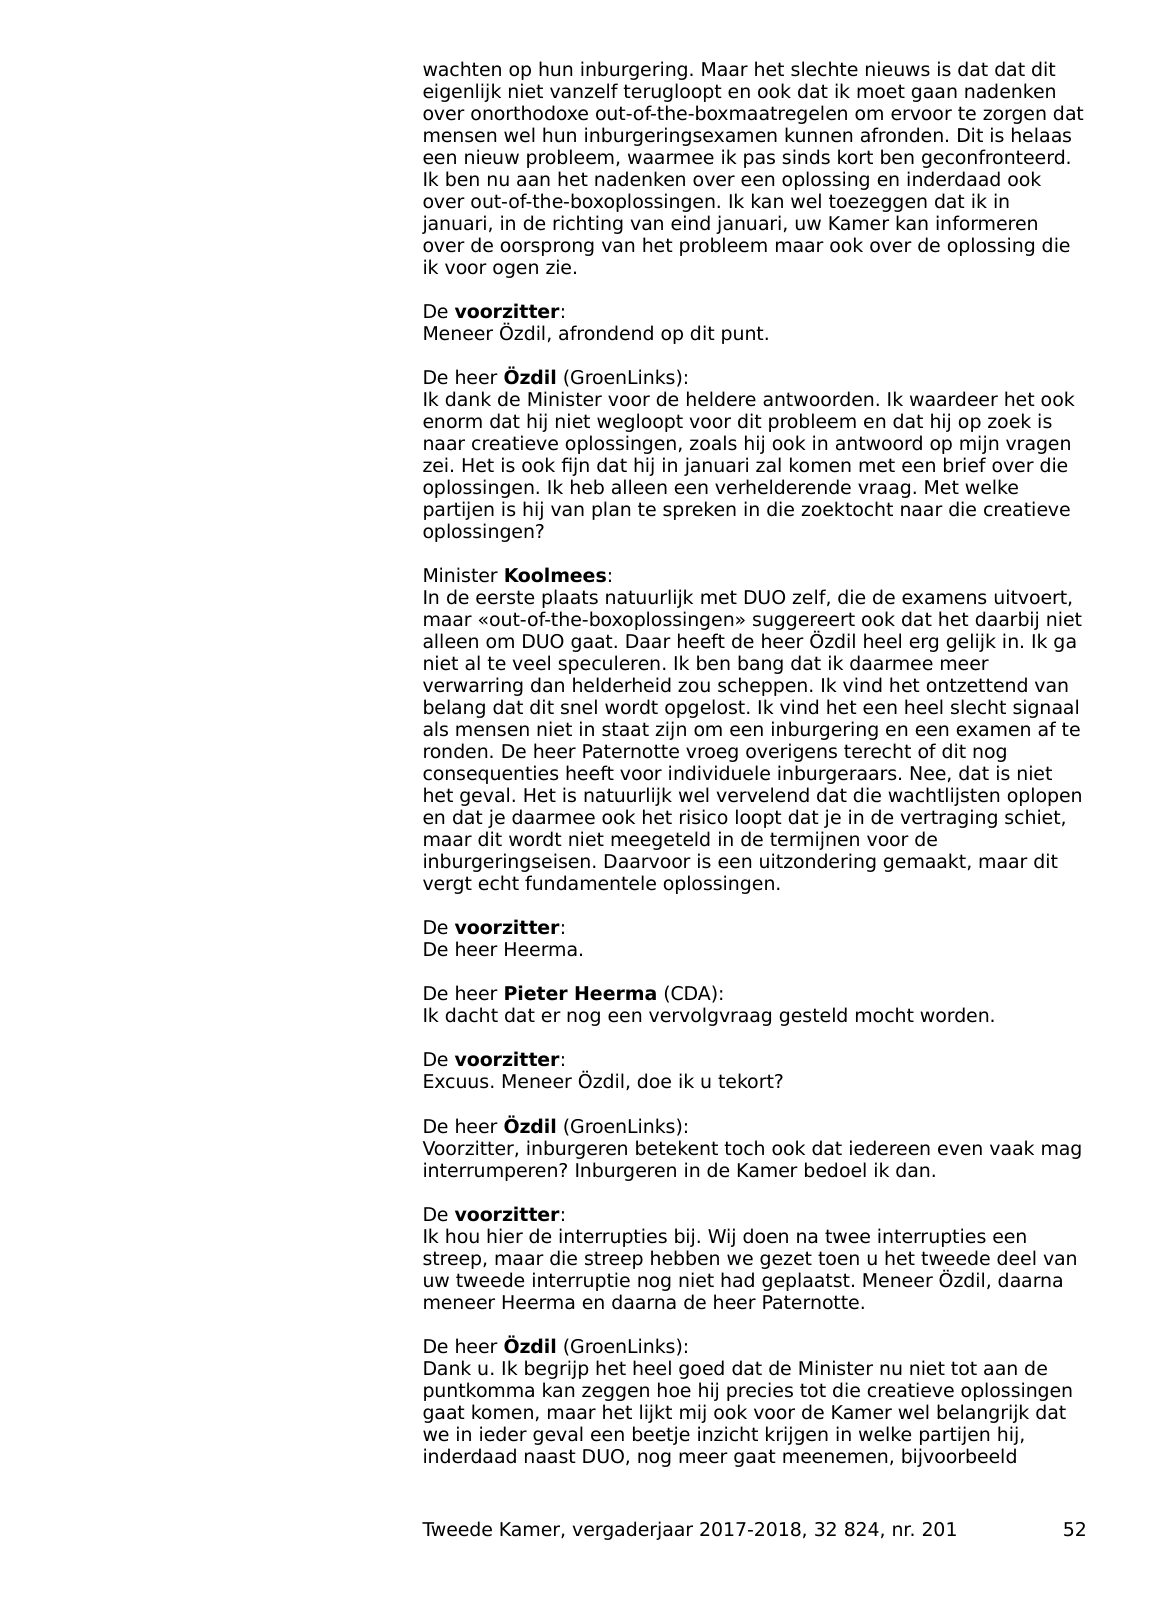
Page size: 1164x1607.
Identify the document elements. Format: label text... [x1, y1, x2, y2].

text De heer Özdil (GroenLinks): [422, 367, 1087, 389]
text De heer Heerma. [422, 939, 1087, 961]
text Voorzitter, inburgeren betekent toch ook dat iedereen even vaak mag interrumperen? Inburgeren in de Kamer bedoel ik dan. [422, 1137, 1087, 1181]
text De heer Pieter Heerma (CDA): [422, 983, 1087, 1005]
text Minister Koolmees: [422, 565, 1087, 587]
text Ik dank de Minister voor de heldere antwoorden. Ik waardeer het ook enorm dat hij niet wegloopt voor dit probleem en dat hij op zoek is naar creatieve oplossingen, zoals hij ook in antwoord op mijn vragen zei. Het is ook fijn dat hij in januari zal komen met een brief over die oplossingen. Ik heb alleen een verhelderende vraag. Met welke partijen is hij van plan te spreken in die zoektocht naar die creatieve oplossingen? [422, 389, 1087, 543]
text De heer Özdil (GroenLinks): [422, 1336, 1087, 1358]
text De voorzitter: [422, 1049, 1087, 1071]
text wachten op hun inburgering. Maar het slechte nieuws is dat dat dit eigenlijk niet vanzelf terugloopt en ook dat ik moet gaan nadenken over onorthodoxe out-of-the-boxmaatregelen om ervoor te zorgen dat mensen wel hun inburgeringsexamen kunnen afronden. Dit is helaas een nieuw probleem, waarmee ik pas sinds kort ben geconfronteerd. Ik ben nu aan het nadenken over een oplossing en inderdaad ook over out-of-the-boxoplossingen. Ik kan wel toezeggen dat ik in januari, in de richting van eind januari, uw Kamer kan informeren over de oorsprong van het probleem maar ook over de oplossing die ik voor ogen zie. [422, 59, 1087, 279]
text Ik dacht dat er nog een vervolgvraag gesteld mocht worden. [422, 1005, 1087, 1027]
text In de eerste plaats natuurlijk met DUO zelf, die de examens uitvoert, maar «out-of-the-boxoplossingen» suggereert ook dat het daarbij niet alleen om DUO gaat. Daar heeft de heer Özdil heel erg gelijk in. Ik ga niet al te veel speculeren. Ik ben bang dat ik daarmee meer verwarring dan helderheid zou scheppen. Ik vind het ontzettend van belang dat dit snel wordt opgelost. Ik vind het een heel slecht signaal als mensen niet in staat zijn om een inburgering en een examen af te ronden. De heer Paternotte vroeg overigens terecht of dit nog consequenties heeft voor individuele inburgeraars. Nee, dat is niet het geval. Het is natuurlijk wel vervelend dat die wachtlijsten oplopen en dat je daarmee ook het risico loopt dat je in de vertraging schiet, maar dit wordt niet meegeteld in de termijnen voor de inburgeringseisen. Daarvoor is een uitzondering gemaakt, maar dit vergt echt fundamentele oplossingen. [422, 587, 1087, 895]
text Ik hou hier de interrupties bij. Wij doen na twee interrupties een streep, maar die streep hebben we gezet toen u het tweede deel van uw tweede interruptie nog niet had geplaatst. Meneer Özdil, daarna meneer Heerma en daarna de heer Paternotte. [422, 1226, 1087, 1313]
text Meneer Özdil, afrondend op dit punt. [422, 323, 1087, 345]
text De voorzitter: [422, 917, 1087, 939]
text Dank u. Ik begrijp het heel goed dat de Minister nu niet tot aan de puntkomma kan zeggen hoe hij precies tot die creatieve oplossingen gaat komen, maar het lijkt mij ook voor de Kamer wel belangrijk dat we in ieder geval een beetje inzicht krijgen in welke partijen hij, inderdaad naast DUO, nog meer gaat meenemen, bijvoorbeeld [422, 1358, 1087, 1468]
text De heer Özdil (GroenLinks): [422, 1116, 1087, 1137]
text De voorzitter: [422, 1204, 1087, 1226]
text De voorzitter: [422, 301, 1087, 323]
text Excuus. Meneer Özdil, doe ik u tekort? [422, 1071, 1087, 1093]
